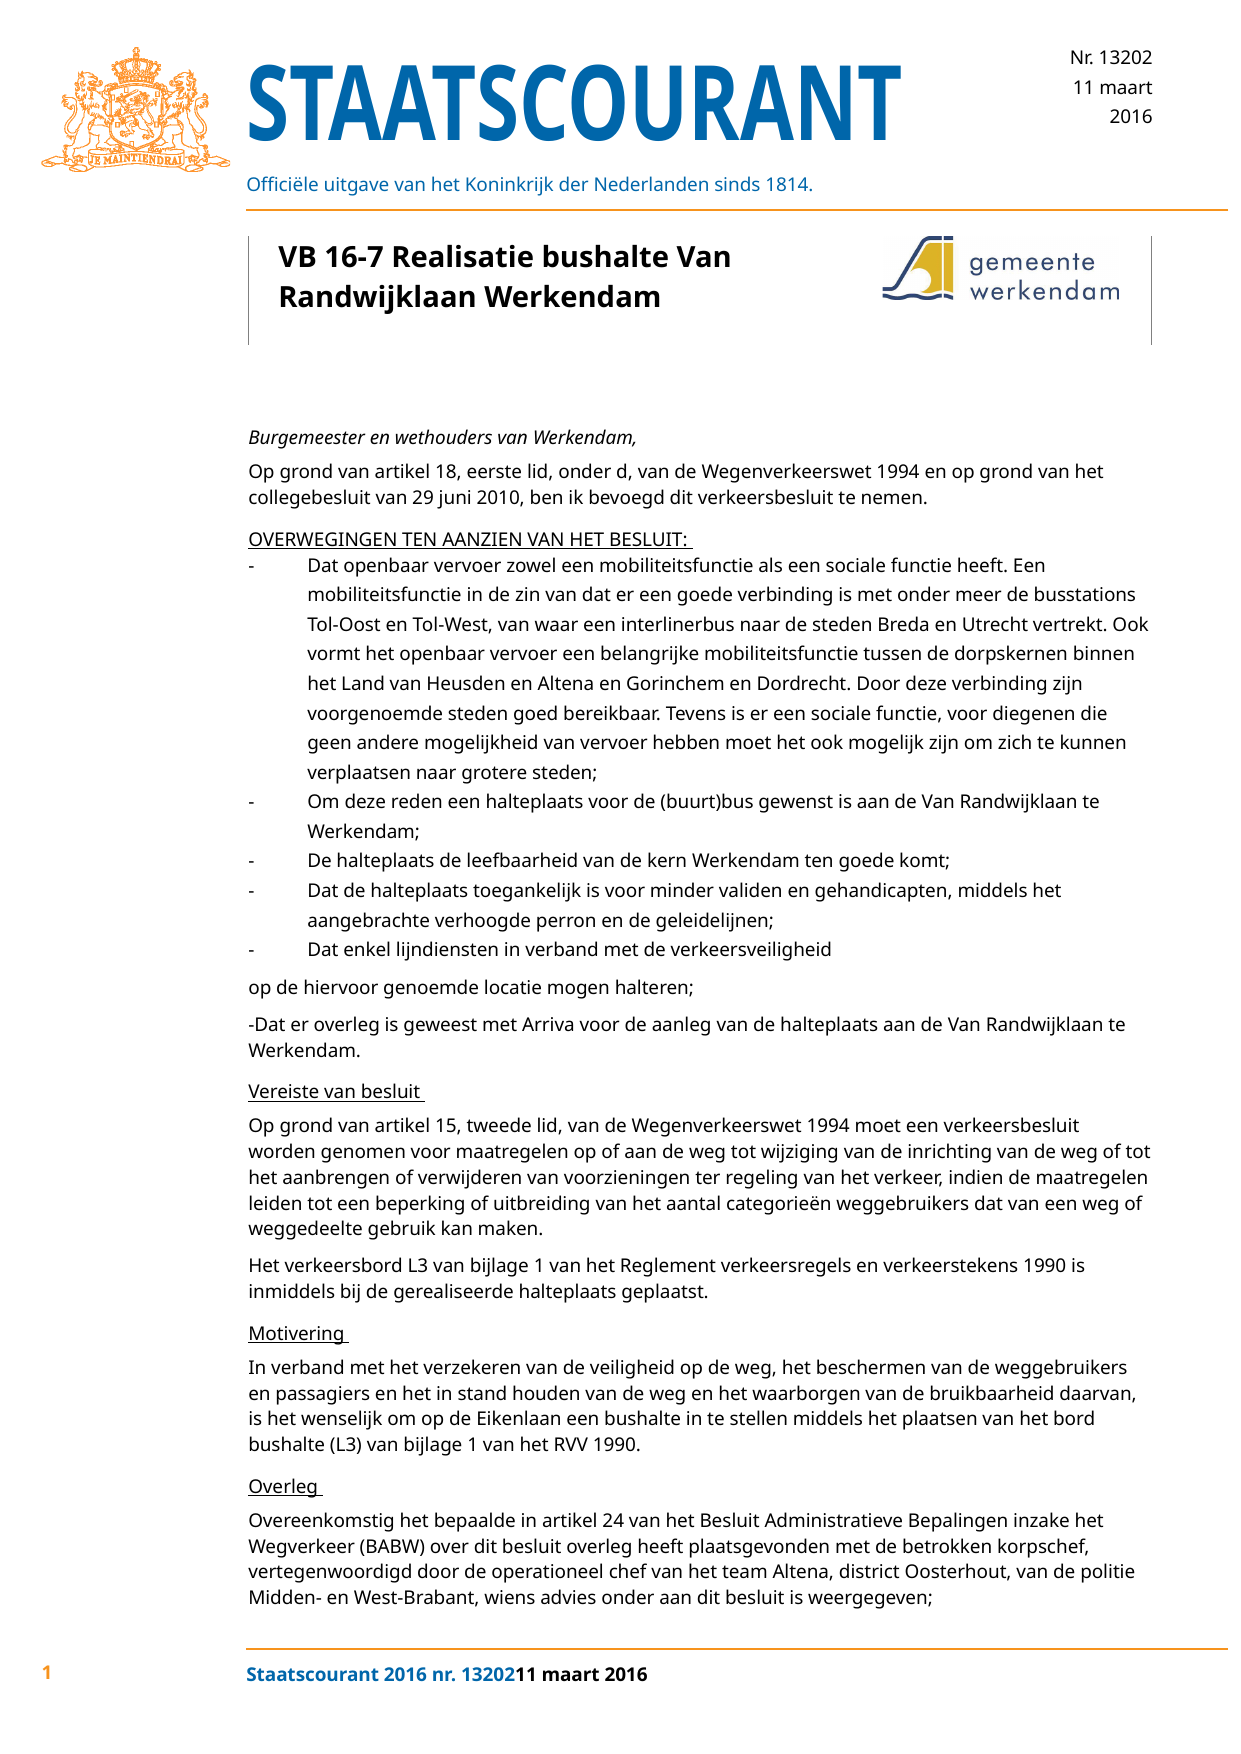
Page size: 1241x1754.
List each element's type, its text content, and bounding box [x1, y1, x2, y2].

text OVERWEGINGEN TEN AANZIEN VAN HET BESLUIT: [248, 526, 1152, 552]
table_header VB 16-7 Realisatie bushalte Van Randwijklaan Werkendam [249, 236, 850, 345]
text Vereiste van besluit [248, 1079, 1152, 1104]
text Het verkeersbord L3 van bijlage 1 van het Reglement verkeersregels en verkeerstekens 1990 is inmiddels bij de gerealiseerde halteplaats geplaatst. [248, 1252, 1152, 1304]
text op de hiervoor genoemde locatie mogen halteren; [248, 974, 1152, 1000]
text Op grond van artikel 18, eerste lid, onder d, van de Wegenverkeerswet 1994 en op grond van het collegebesluit van 29 juni 2010, ben ik bevoegd dit verkeersbesluit te nemen. [248, 458, 1152, 510]
text Overeenkomstig het bepaalde in artikel 24 van het Besluit Administratieve Bepalingen inzake het Wegverkeer (BABW) over dit besluit overleg heeft plaatsgevonden met de betrokken korpschef, vertegenwoordigd door de operationeel chef van het team Altena, district Oosterhout, van de politie Midden- en West-Brabant, wiens advies onder aan dit besluit is weergegeven; [248, 1507, 1152, 1610]
text Op grond van artikel 15, tweede lid, van de Wegenverkeerswet 1994 moet een verkeersbesluit worden genomen voor maatregelen op of aan de weg tot wijziging van de inrichting van de weg of tot het aanbrengen of verwijderen van voorzieningen ter regeling van het verkeer, indien de maatregelen leiden tot een beperking of uitbreiding van het aantal categorieën weggebruikers dat van een weg of weggedeelte gebruik kan maken. [248, 1113, 1152, 1241]
list Dat enkel lijndiensten in verband met de verkeersveiligheid [248, 936, 1152, 962]
list De halteplaats de leefbaarheid van de kern Werkendam ten goede komt; [248, 848, 1152, 873]
list Dat de halteplaats toegankelijk is voor minder validen en gehandicapten, middels het aangebrachte verhoogde perron en de geleidelijnen; [248, 877, 1152, 933]
text Burgemeester en wethouders van Werkendam, [248, 424, 1152, 450]
text -Dat er overleg is geweest met Arriva voor de aanleg van de halteplaats aan de Van Randwijklaan te Werkendam. [248, 1011, 1152, 1062]
list Dat openbaar vervoer zowel een mobiliteitsfunctie als een sociale functie heeft. Een mobiliteitsfunctie in de zin van dat er een goede verbinding is met onder meer de busstations Tol-Oost en Tol-West, van waar een interlinerbus naar de steden Breda en Utrecht vertrekt. Ook vormt het openbaar vervoer een belangrijke mobiliteitsfunctie tussen de dorpskernen binnen het Land van Heusden en Altena en Gorinchem en Dordrecht. Door deze verbinding zijn voorgenoemde steden goed bereikbaar. Tevens is er een sociale functie, voor diegenen die geen andere mogelijkheid van vervoer hebben moet het ook mogelijk zijn om zich te kunnen verplaatsen naar grotere steden; [248, 552, 1152, 785]
text Motivering [248, 1320, 1152, 1346]
picture [882, 236, 1119, 300]
list Om deze reden een halteplaats voor de (buurt)bus gewenst is aan de Van Randwijklaan te Werkendam; [248, 788, 1152, 844]
text In verband met het verzekeren van de veiligheid op de weg, het beschermen van de weggebruikers en passagiers en het in stand houden van de weg en het waarborgen van de bruikbaarheid daarvan, is het wenselijk om op de Eikenlaan een bushalte in te stellen middels het plaatsen van het bord bushalte (L3) van bijlage 1 van het RVV 1990. [248, 1354, 1152, 1457]
picture [41, 47, 231, 172]
text Overleg [248, 1473, 1152, 1499]
table_header [850, 236, 1151, 345]
